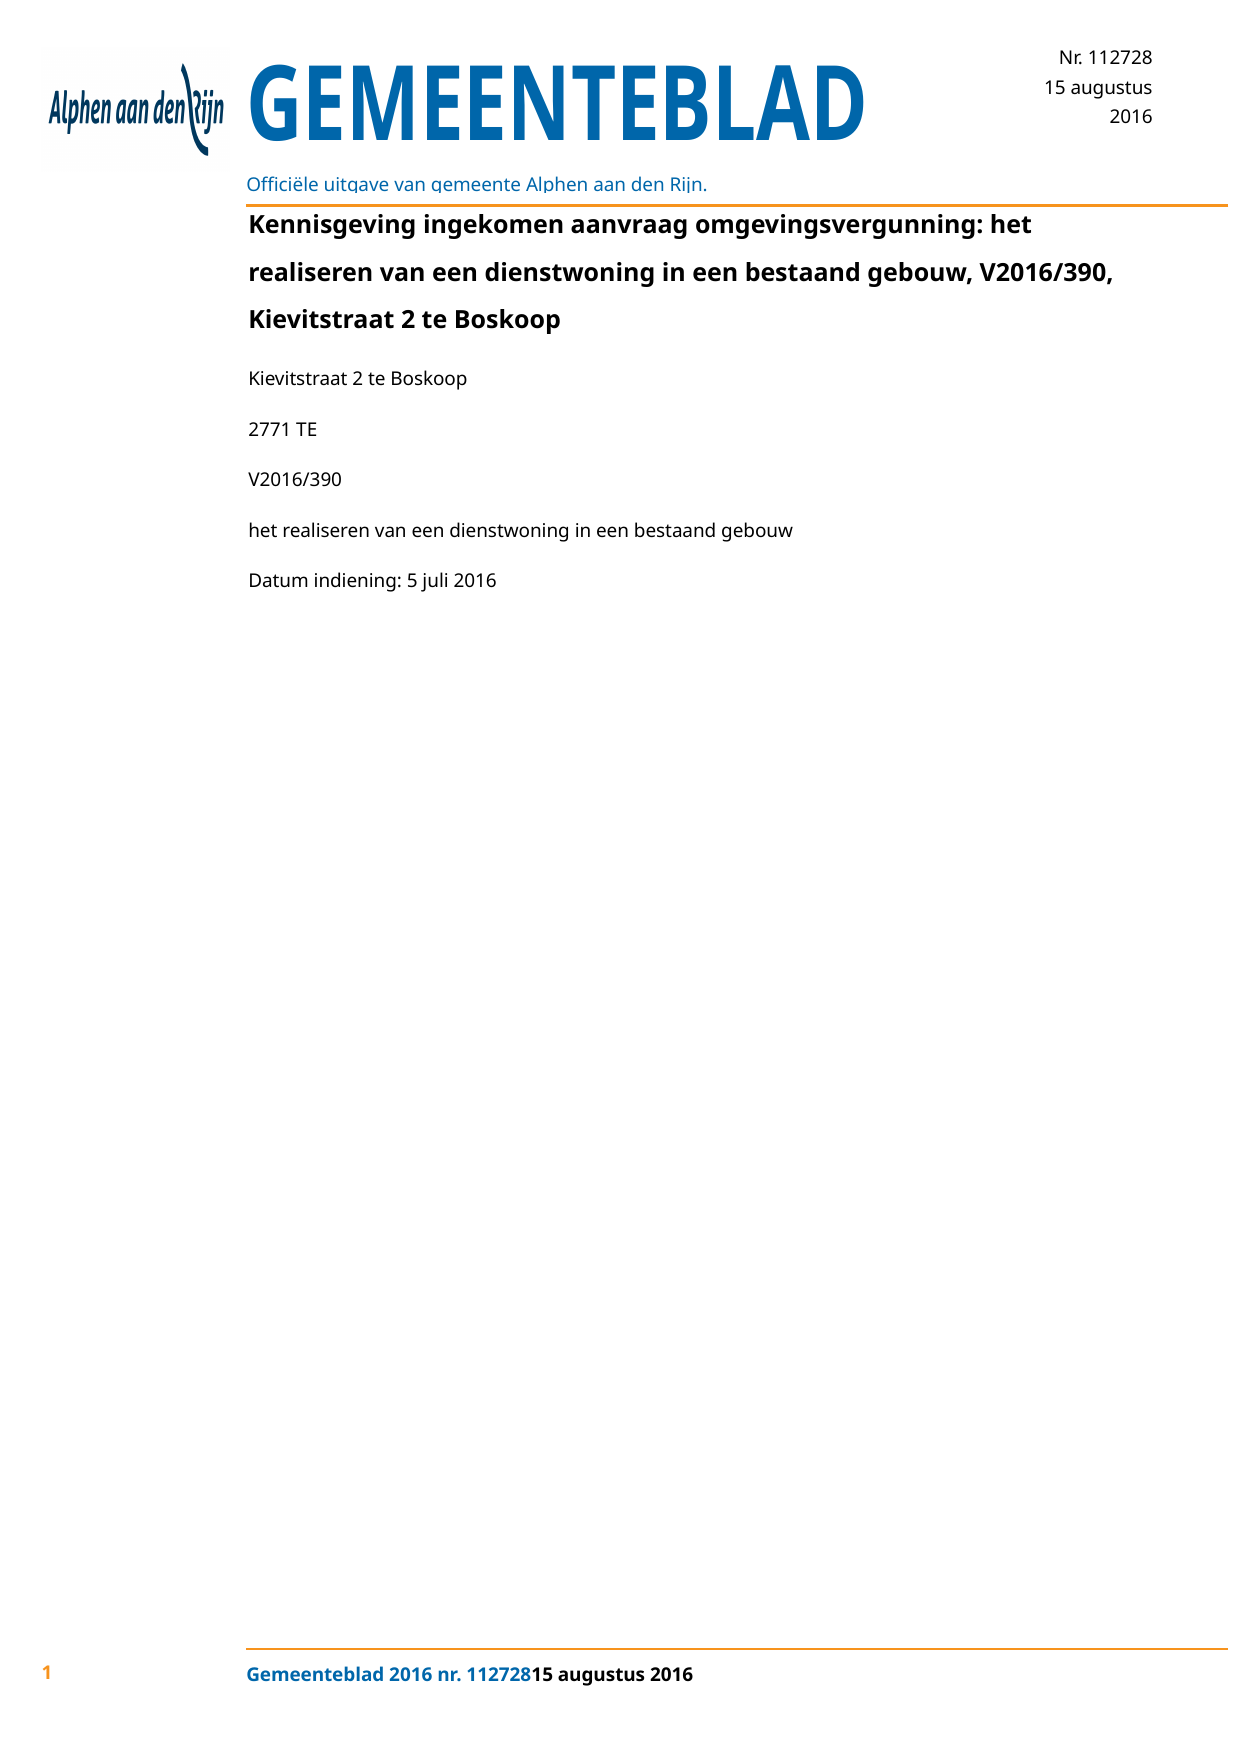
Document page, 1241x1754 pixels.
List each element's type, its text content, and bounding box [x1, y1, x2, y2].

text Kievitstraat 2 te Boskoop [248, 366, 1152, 391]
text Kennisgeving ingekomen aanvraag omgevingsvergunning: het realiseren van een dienstwoning in een bestaand gebouw, V2016/390, Kievitstraat 2 te Boskoop [248, 207, 1152, 336]
picture [41, 47, 231, 172]
text 2771 TE [248, 416, 1152, 442]
text Datum indiening: 5 juli 2016 [248, 567, 1152, 593]
text het realiseren van een dienstwoning in een bestaand gebouw [248, 517, 1152, 542]
text V2016/390 [248, 466, 1152, 492]
